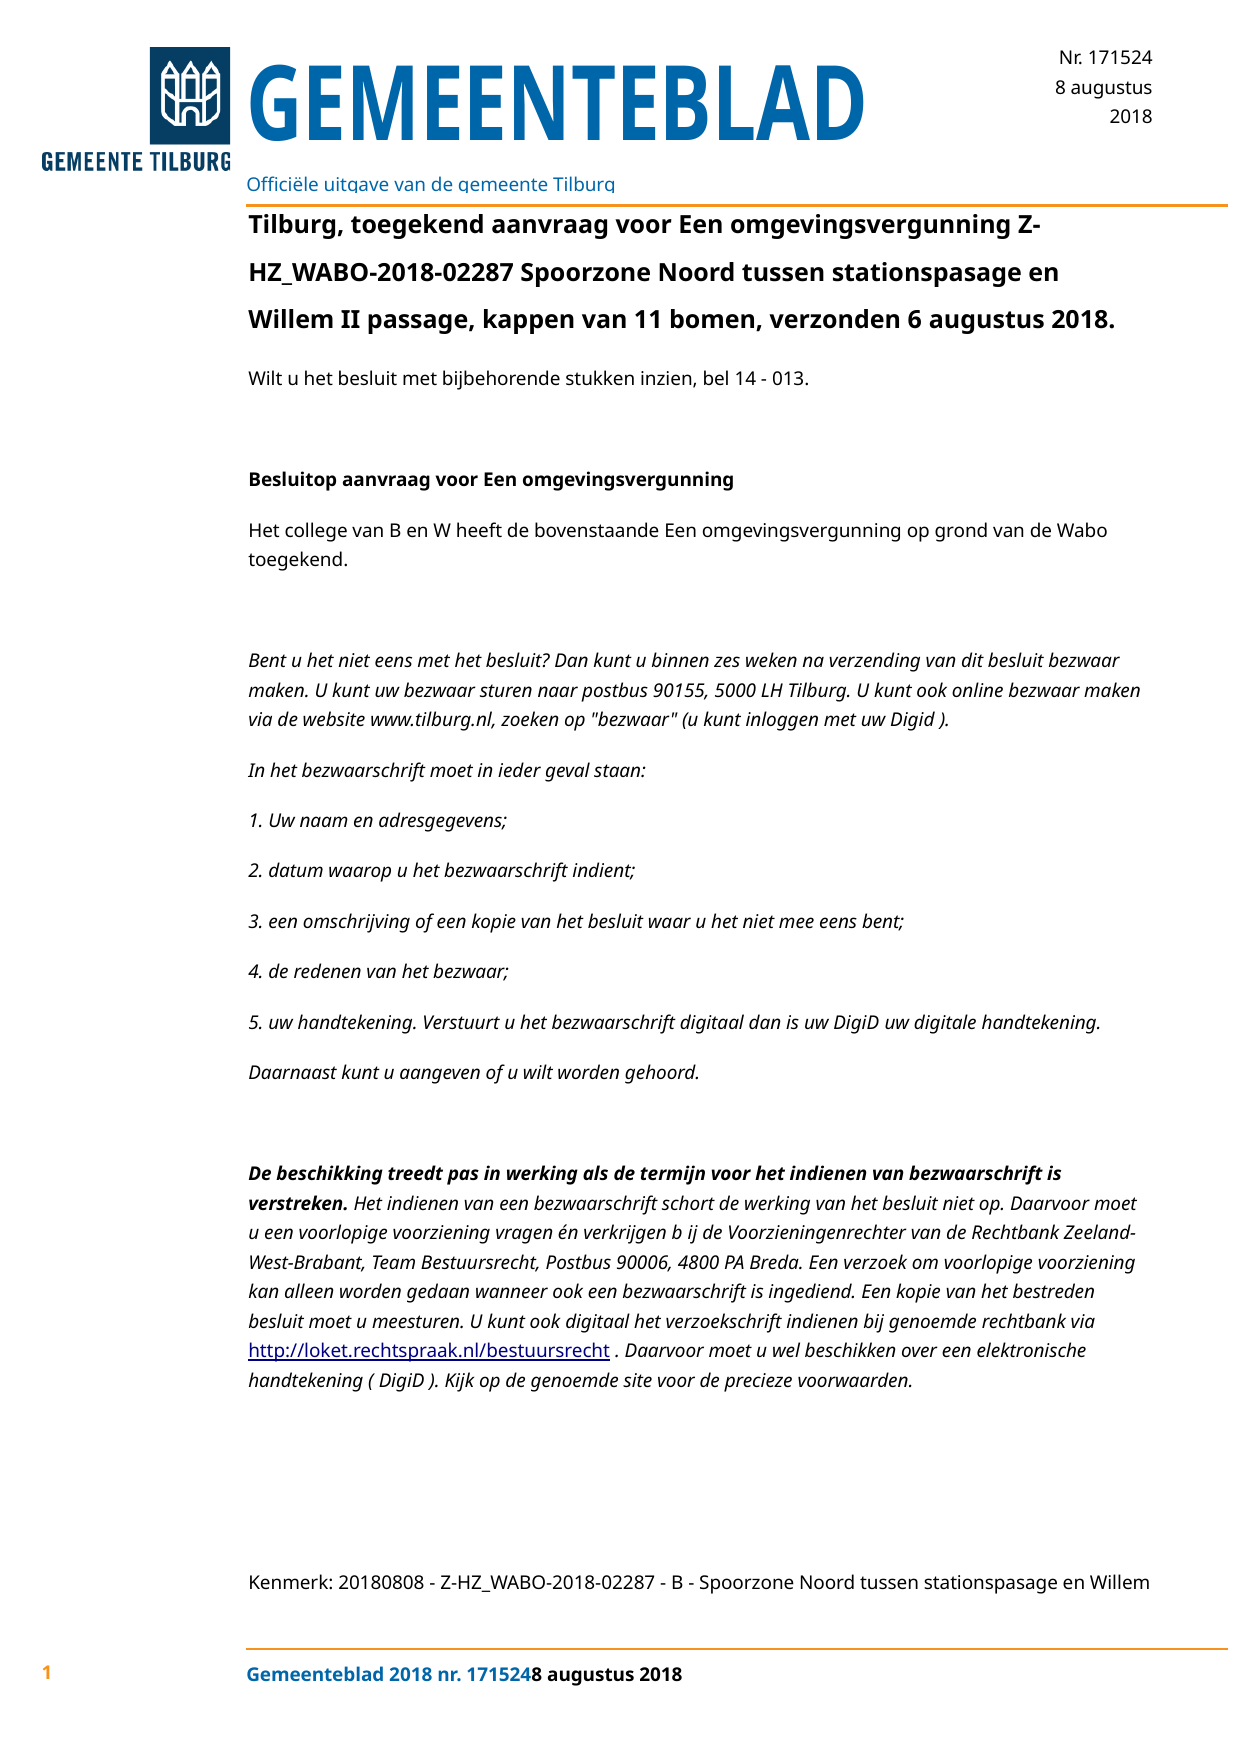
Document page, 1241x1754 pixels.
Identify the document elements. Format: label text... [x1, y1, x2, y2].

text 5. uw handtekening. Verstuurt u het bezwaarschrift digitaal dan is uw DigiD uw digitale handtekening. [248, 1009, 1152, 1034]
text 1. Uw naam en adresgegevens; [248, 807, 1152, 833]
text Wilt u het besluit met bijbehorende stukken inzien, bel 14 - 013. [248, 366, 1152, 391]
text Tilburg, toegekend aanvraag voor Een omgevingsvergunning Z-HZ_WABO-2018-02287 Spoorzone Noord tussen stationspasage en Willem II passage, kappen van 11 bomen, verzonden 6 augustus 2018. [248, 207, 1152, 336]
text 4. de redenen van het bezwaar; [248, 958, 1152, 984]
text In het bezwaarschrift moet in ieder geval staan: [248, 757, 1152, 782]
text 3. een omschrijving of een kopie van het besluit waar u het niet mee eens bent; [248, 908, 1152, 934]
text Kenmerk: 20180808 - Z-HZ_WABO-2018-02287 - B - Spoorzone Noord tussen stationspasage en Willem [248, 1569, 1152, 1594]
text 2. datum waarop u het bezwaarschrift indient; [248, 858, 1152, 883]
text Bent u het niet eens met het besluit? Dan kunt u binnen zes weken na verzending van dit besluit bezwaar maken. U kunt uw bezwaar sturen naar postbus 90155, 5000 LH Tilburg. U kunt ook online bezwaar maken via de website www.tilburg.nl, zoeken op "bezwaar" (u kunt inloggen met uw Digid ). [248, 647, 1152, 732]
text Het college van B en W heeft de bovenstaande Een omgevingsvergunning op grond van de Wabo toegekend. [248, 517, 1152, 572]
picture [41, 47, 231, 172]
text Daarnaast kunt u aangeven of u wilt worden gehoord. [248, 1059, 1152, 1085]
text De beschikking treedt pas in werking als de termijn voor het indienen van bezwaarschrift is verstreken. Het indienen van een bezwaarschrift schort de werking van het besluit niet op. Daarvoor moet u een voorlopige voorziening vragen én verkrijgen b ij de Voorzieningenrechter van de Rechtbank Zeeland-West-Brabant, Team Bestuursrecht, Postbus 90006, 4800 PA Breda. Een verzoek om voorlopige voorziening kan alleen worden gedaan wanneer ook een bezwaarschrift is ingediend. Een kopie van het bestreden besluit moet u meesturen. U kunt ook digitaal het verzoekschrift indienen bij genoemde rechtbank via http://loket.rechtspraak.nl/bestuursrecht . Daarvoor moet u wel beschikken over een elektronische handtekening ( DigiD ). Kijk op de genoemde site voor de precieze voorwaarden. [248, 1160, 1152, 1393]
text Besluitop aanvraag voor Een omgevingsvergunning [248, 466, 1152, 492]
